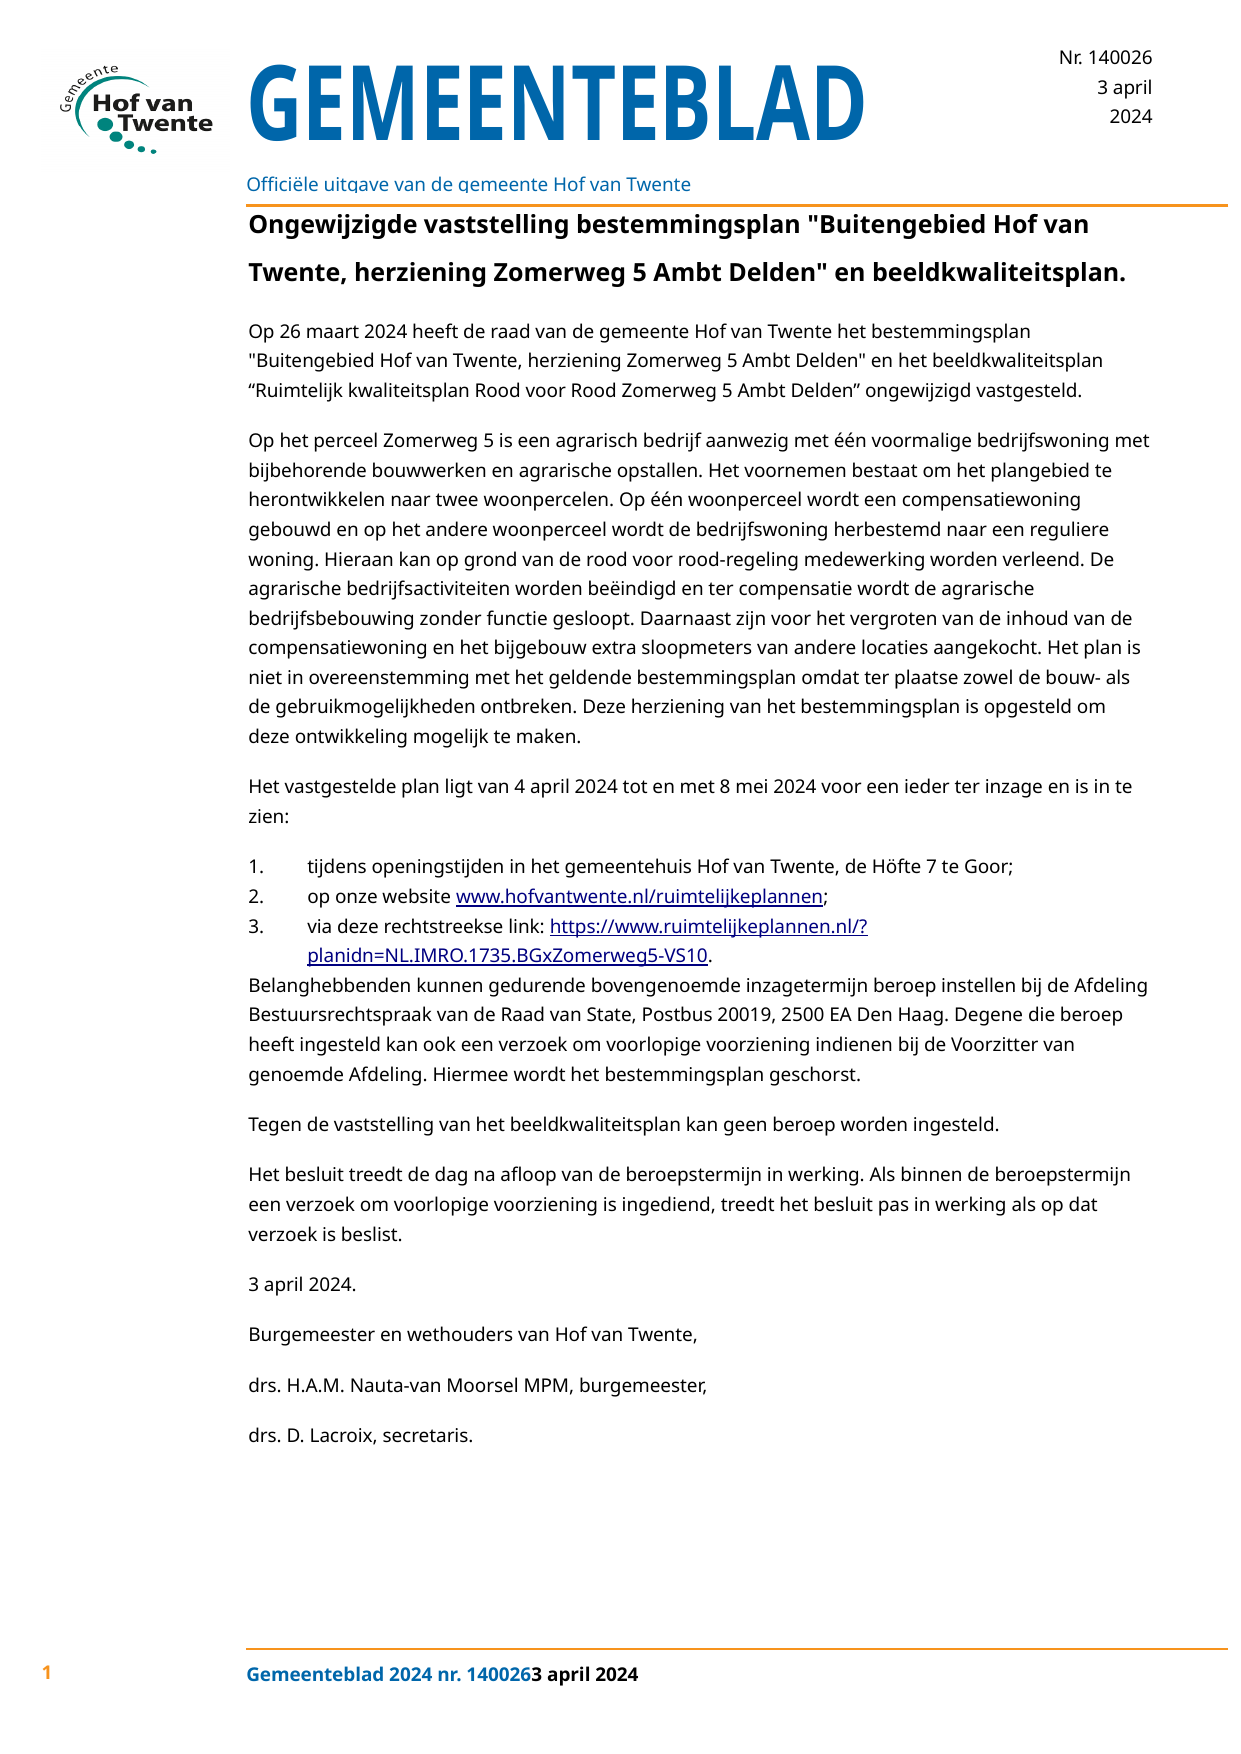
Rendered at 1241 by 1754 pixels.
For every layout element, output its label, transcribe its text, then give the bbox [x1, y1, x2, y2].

list op onze website www.hofvantwente.nl/ruimtelijkeplannen; [248, 883, 1152, 909]
text Burgemeester en wethouders van Hof van Twente, [248, 1322, 1152, 1347]
text Op het perceel Zomerweg 5 is een agrarisch bedrijf aanwezig met één voormalige bedrijfswoning met bijbehorende bouwwerken en agrarische opstallen. Het voornemen bestaat om het plangebied te herontwikkelen naar twee woonpercelen. Op één woonperceel wordt een compensatiewoning gebouwd en op het andere woonperceel wordt de bedrijfswoning herbestemd naar een reguliere woning. Hieraan kan op grond van de rood voor rood-regeling medewerking worden verleend. De agrarische bedrijfsactiviteiten worden beëindigd en ter compensatie wordt de agrarische bedrijfsbebouwing zonder functie gesloopt. Daarnaast zijn voor het vergroten van de inhoud van de compensatiewoning en het bijgebouw extra sloopmeters van andere locaties aangekocht. Het plan is niet in overeenstemming met het geldende bestemmingsplan omdat ter plaatse zowel de bouw- als de gebruikmogelijkheden ontbreken. Deze herziening van het bestemmingsplan is opgesteld om deze ontwikkeling mogelijk te maken. [248, 427, 1152, 749]
text Het besluit treedt de dag na afloop van de beroepstermijn in werking. Als binnen de beroepstermijn een verzoek om voorlopige voorziening is ingediend, treedt het besluit pas in werking als op dat verzoek is beslist. [248, 1162, 1152, 1247]
text Het vastgestelde plan ligt van 4 april 2024 tot en met 8 mei 2024 voor een ieder ter inzage en is in te zien: [248, 774, 1152, 829]
list via deze rechtstreekse link: https://www.ruimtelijkeplannen.nl/?planidn=NL.IMRO.1735.BGxZomerweg5-VS10. [248, 913, 1152, 968]
text drs. D. Lacroix, secretaris. [248, 1422, 1152, 1448]
text 3 april 2024. [248, 1271, 1152, 1297]
text Ongewijzigde vaststelling bestemmingsplan "Buitengebied Hof van Twente, herziening Zomerweg 5 Ambt Delden" en beeldkwaliteitsplan. [248, 207, 1152, 288]
text Belanghebbenden kunnen gedurende bovengenoemde inzagetermijn beroep instellen bij de Afdeling Bestuursrechtspraak van de Raad van State, Postbus 20019, 2500 EA Den Haag. Degene die beroep heeft ingesteld kan ook een verzoek om voorlopige voorziening indienen bij de Voorzitter van genoemde Afdeling. Hiermee wordt het bestemmingsplan geschorst. [248, 972, 1152, 1087]
list tijdens openingstijden in het gemeentehuis Hof van Twente, de Höfte 7 te Goor; [248, 854, 1152, 879]
picture [41, 47, 231, 172]
text Op 26 maart 2024 heeft de raad van de gemeente Hof van Twente het bestemmingsplan "Buitengebied Hof van Twente, herziening Zomerweg 5 Ambt Delden" en het beeldkwaliteitsplan “Ruimtelijk kwaliteitsplan Rood voor Rood Zomerweg 5 Ambt Delden” ongewijzigd vastgesteld. [248, 318, 1152, 403]
text drs. H.A.M. Nauta-van Moorsel MPM, burgemeester, [248, 1372, 1152, 1398]
text Tegen de vaststelling van het beeldkwaliteitsplan kan geen beroep worden ingesteld. [248, 1111, 1152, 1137]
